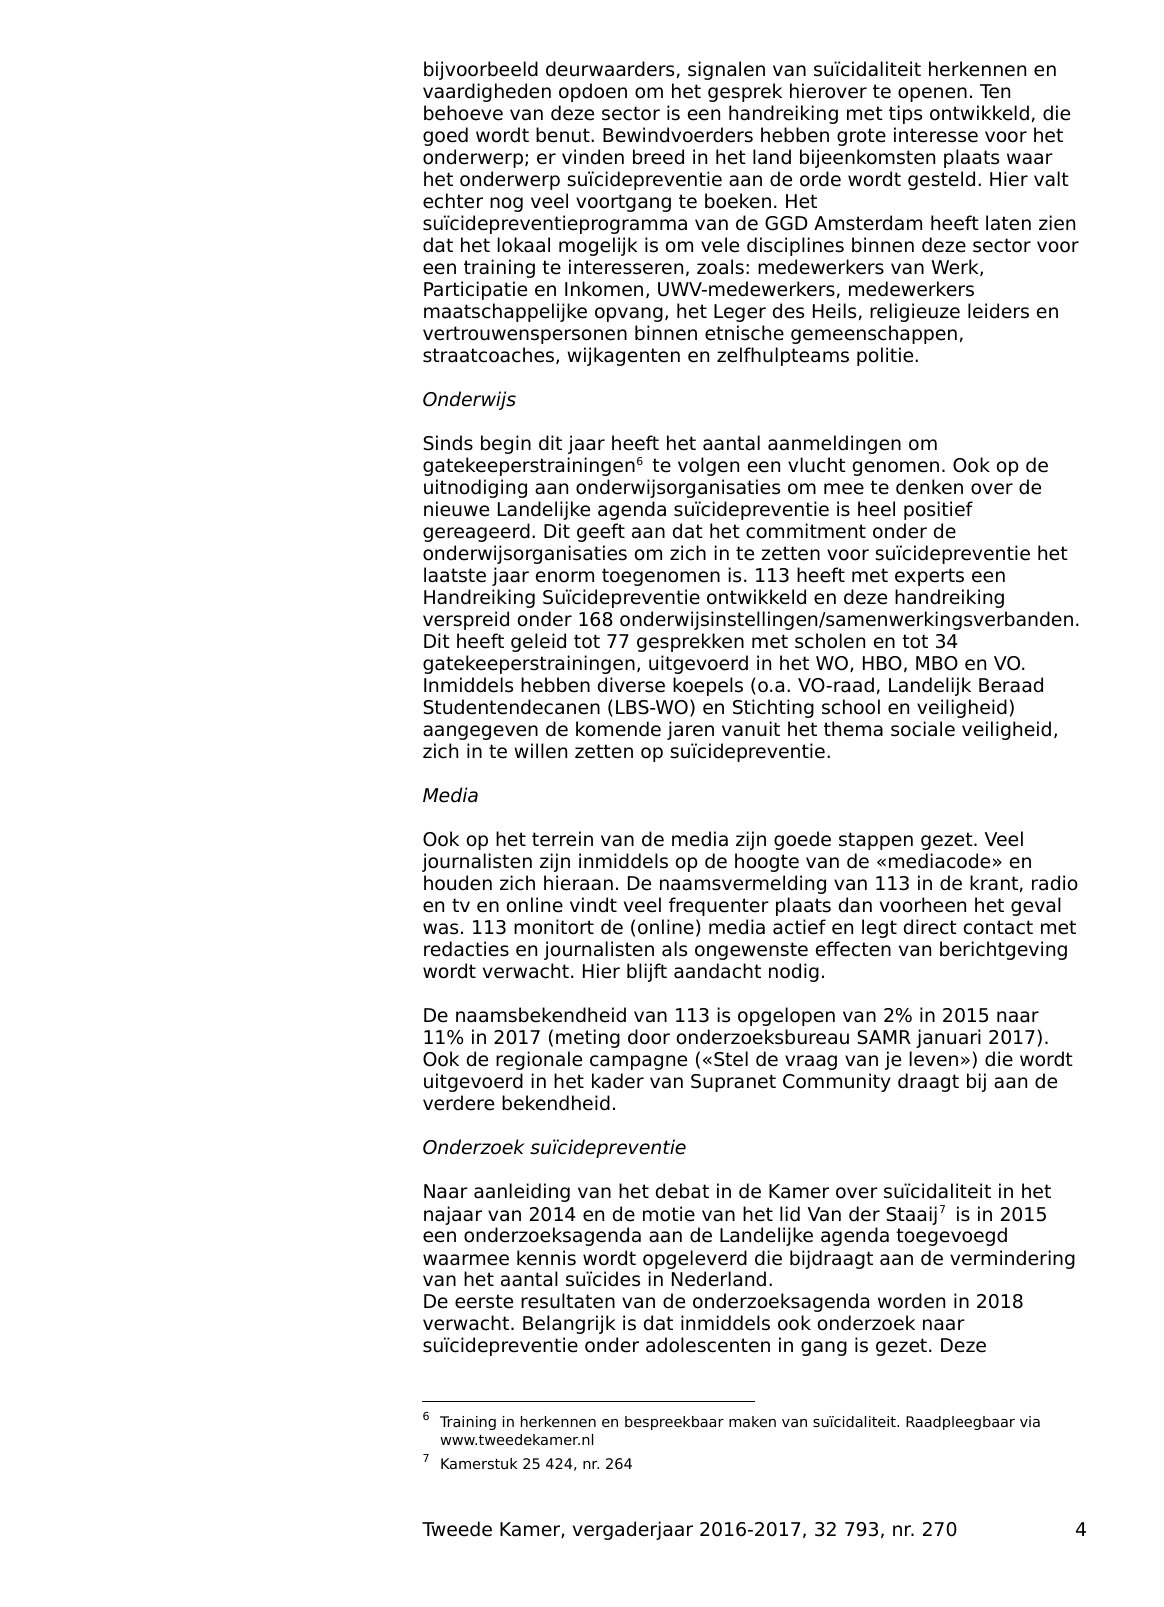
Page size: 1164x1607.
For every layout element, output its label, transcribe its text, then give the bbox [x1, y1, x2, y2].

text bijvoorbeeld deurwaarders, signalen van suïcidaliteit herkennen en vaardigheden opdoen om het gesprek hierover te openen. Ten behoeve van deze sector is een handreiking met tips ontwikkeld, die goed wordt benut. Bewindvoerders hebben grote interesse voor het onderwerp; er vinden breed in het land bijeenkomsten plaats waar het onderwerp suïcidepreventie aan de orde wordt gesteld. Hier valt echter nog veel voortgang te boeken. Het suïcidepreventieprogramma van de GGD Amsterdam heeft laten zien dat het lokaal mogelijk is om vele disciplines binnen deze sector voor een training te interesseren, zoals: medewerkers van Werk, Participatie en Inkomen, UWV-medewerkers, medewerkers maatschappelijke opvang, het Leger des Heils, religieuze leiders en vertrouwenspersonen binnen etnische gemeenschappen, straatcoaches, wijkagenten en zelfhulpteams politie. [422, 59, 1087, 367]
subtitle Media [422, 785, 1087, 807]
subtitle Onderzoek suïcidepreventie [422, 1137, 1087, 1159]
text Training in herkennen en bespreekbaar maken van suïcidaliteit. Raadpleegbaar via www.tweedekamer.nl [422, 1410, 1087, 1449]
text Kamerstuk 25 424, nr. 264 [422, 1452, 1087, 1474]
text Naar aanleiding van het debat in de Kamer over suïcidaliteit in het najaar van 2014 en de motie van het lid Van der Staaij is in 2015 een onderzoeksagenda aan de Landelijke agenda toegevoegd waarmee kennis wordt opgeleverd die bijdraagt aan de vermindering van het aantal suïcides in Nederland. [422, 1181, 1087, 1291]
text De eerste resultaten van de onderzoeksagenda worden in 2018 verwacht. Belangrijk is dat inmiddels ook onderzoek naar suïcidepreventie onder adolescenten in gang is gezet. Deze [422, 1291, 1087, 1357]
text De naamsbekendheid van 113 is opgelopen van 2% in 2015 naar 11% in 2017 (meting door onderzoeksbureau SAMR januari 2017). Ook de regionale campagne («Stel de vraag van je leven») die wordt uitgevoerd in het kader van Supranet Community draagt bij aan de verdere bekendheid. [422, 1005, 1087, 1115]
text Sinds begin dit jaar heeft het aantal aanmeldingen om gatekeeperstrainingen te volgen een vlucht genomen. Ook op de uitnodiging aan onderwijsorganisaties om mee te denken over de nieuwe Landelijke agenda suïcidepreventie is heel positief gereageerd. Dit geeft aan dat het commitment onder de onderwijsorganisaties om zich in te zetten voor suïcidepreventie het laatste jaar enorm toegenomen is. 113 heeft met experts een Handreiking Suïcidepreventie ontwikkeld en deze handreiking verspreid onder 168 onderwijsinstellingen/samenwerkingsverbanden. Dit heeft geleid tot 77 gesprekken met scholen en tot 34 gatekeeperstrainingen, uitgevoerd in het WO, HBO, MBO en VO. Inmiddels hebben diverse koepels (o.a. VO-raad, Landelijk Beraad Studentendecanen (LBS-WO) en Stichting school en veiligheid) aangegeven de komende jaren vanuit het thema sociale veiligheid, zich in te willen zetten op suïcidepreventie. [422, 433, 1087, 763]
subtitle Onderwijs [422, 389, 1087, 411]
text Ook op het terrein van de media zijn goede stappen gezet. Veel journalisten zijn inmiddels op de hoogte van de «mediacode» en houden zich hieraan. De naamsvermelding van 113 in de krant, radio en tv en online vindt veel frequenter plaats dan voorheen het geval was. 113 monitort de (online) media actief en legt direct contact met redacties en journalisten als ongewenste effecten van berichtgeving wordt verwacht. Hier blijft aandacht nodig. [422, 829, 1087, 983]
